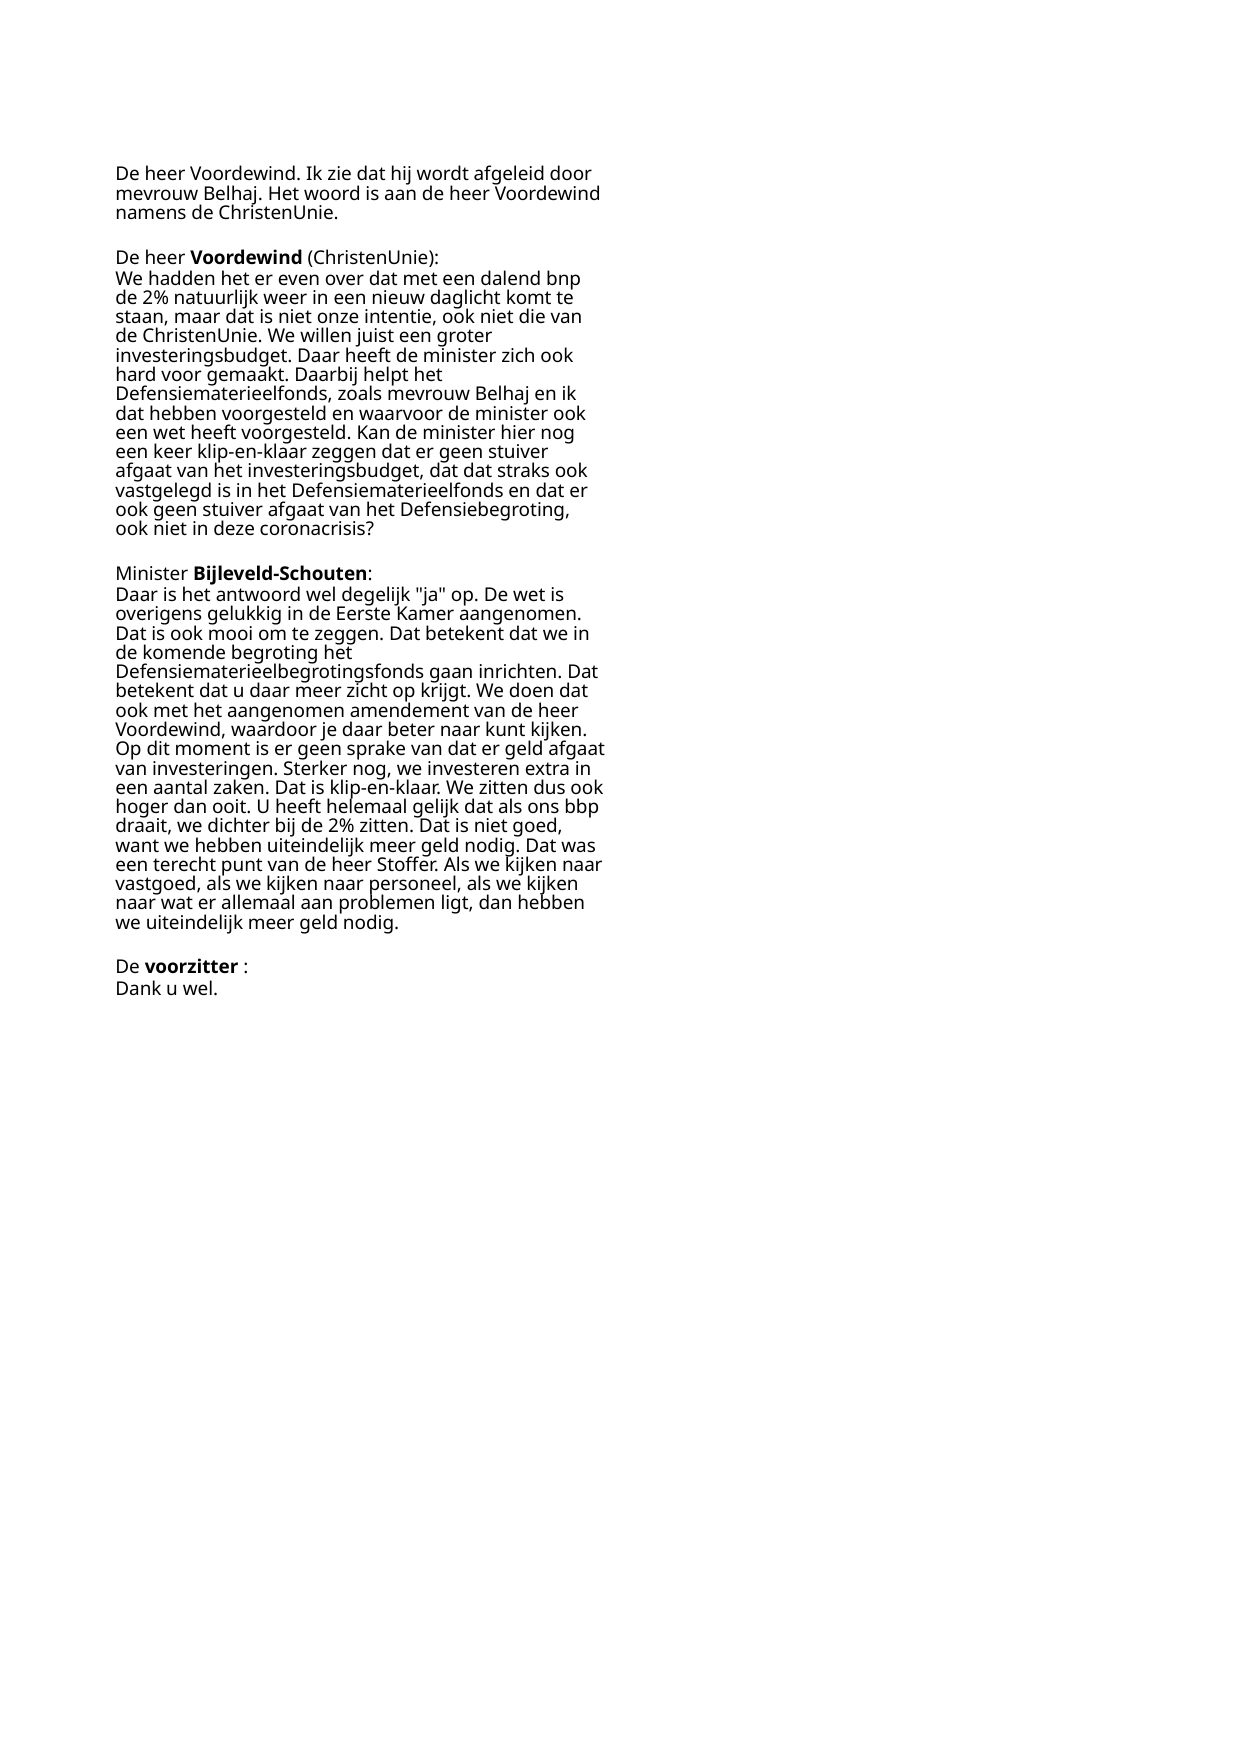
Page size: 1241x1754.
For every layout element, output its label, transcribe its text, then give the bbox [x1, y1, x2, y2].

text Daar is het antwoord wel degelijk "ja" op. De wet is overigens gelukkig in de Eerste Kamer aangenomen. Dat is ook mooi om te zeggen. Dat betekent dat we in de komende begroting het Defensiematerieelbegrotingsfonds gaan inrichten. Dat betekent dat u daar meer zicht op krijgt. We doen dat ook met het aangenomen amendement van de heer Voordewind, waardoor je daar beter naar kunt kijken. Op dit moment is er geen sprake van dat er geld afgaat van investeringen. Sterker nog, we investeren extra in een aantal zaken. Dat is klip-en-klaar. We zitten dus ook hoger dan ooit. U heeft helemaal gelijk dat als ons bbp draait, we dichter bij de 2% zitten. Dat is niet goed, want we hebben uiteindelijk meer geld nodig. Dat was een terecht punt van de heer Stoffer. Als we kijken naar vastgoed, als we kijken naar personeel, als we kijken naar wat er allemaal aan problemen ligt, dan hebben we uiteindelijk meer geld nodig. [115, 586, 605, 933]
text De heer Voordewind (ChristenUnie): [115, 244, 605, 270]
text Minister Bijleveld-Schouten: [115, 560, 605, 586]
text We hadden het er even over dat met een dalend bnp de 2% natuurlijk weer in een nieuw daglicht komt te staan, maar dat is niet onze intentie, ook niet die van de ChristenUnie. We willen juist een groter investeringsbudget. Daar heeft de minister zich ook hard voor gemaakt. Daarbij helpt het Defensiematerieelfonds, zoals mevrouw Belhaj en ik dat hebben voorgesteld en waarvoor de minister ook een wet heeft voorgesteld. Kan de minister hier nog een keer klip-en-klaar zeggen dat er geen stuiver afgaat van het investeringsbudget, dat dat straks ook vastgelegd is in het Defensiematerieelfonds en dat er ook geen stuiver afgaat van het Defensiebegroting, ook niet in deze coronacrisis? [115, 270, 605, 539]
text Dank u wel. [115, 979, 605, 999]
text De voorzitter : [115, 954, 605, 979]
text De heer Voordewind. Ik zie dat hij wordt afgeleid door mevrouw Belhaj. Het woord is aan de heer Voordewind namens de ChristenUnie. [115, 165, 605, 223]
